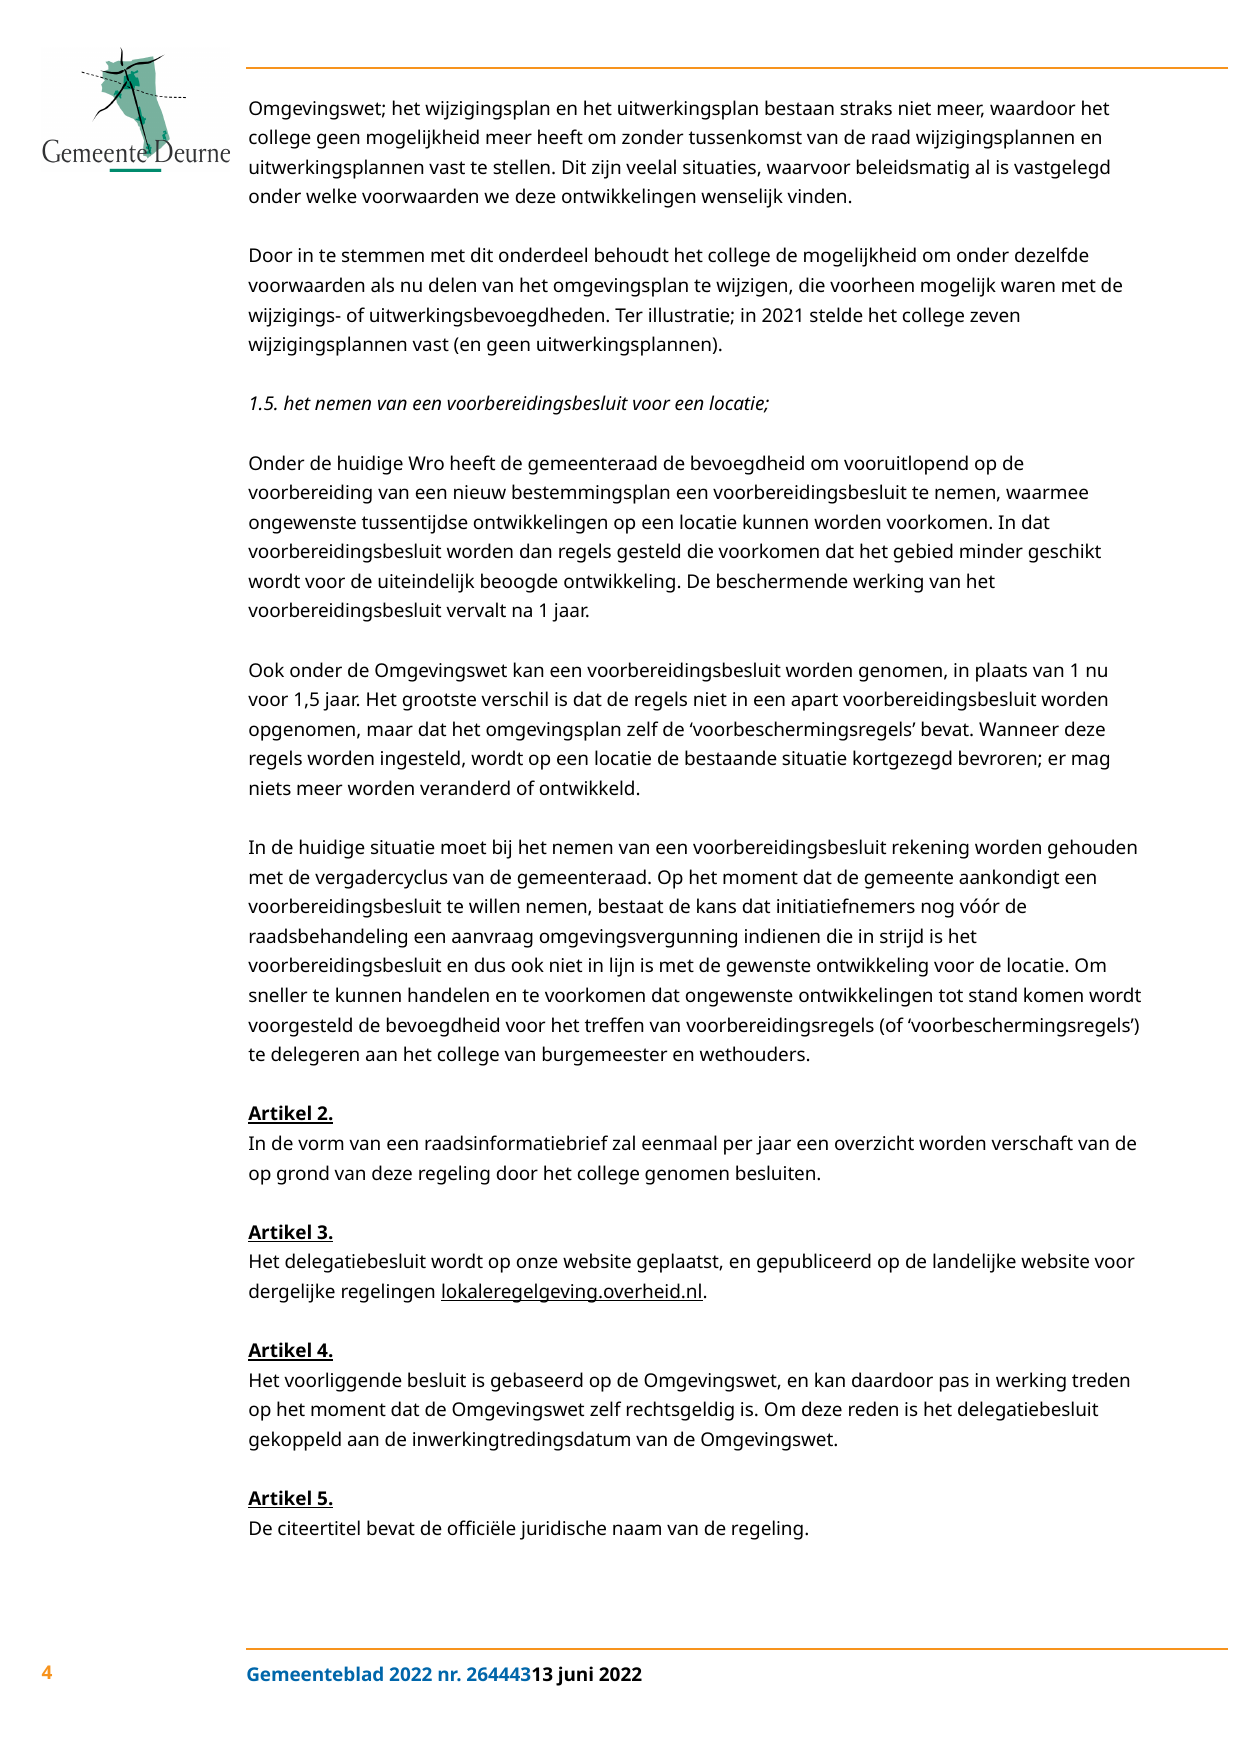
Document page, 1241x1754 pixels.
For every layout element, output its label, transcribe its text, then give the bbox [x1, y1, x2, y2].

text Het voorliggende besluit is gebaseerd op de Omgevingswet, en kan daardoor pas in werking treden op het moment dat de Omgevingswet zelf rechtsgeldig is. Om deze reden is het delegatiebesluit gekoppeld aan de inwerkingtredingsdatum van de Omgevingswet. [248, 1367, 1152, 1452]
picture [41, 47, 231, 172]
text In de huidige situatie moet bij het nemen van een voorbereidingsbesluit rekening worden gehouden met de vergadercyclus van de gemeenteraad. Op het moment dat de gemeente aankondigt een voorbereidingsbesluit te willen nemen, bestaat de kans dat initiatiefnemers nog vóór de raadsbehandeling een aanvraag omgevingsvergunning indienen die in strijd is het voorbereidingsbesluit en dus ook niet in lijn is met de gewenste ontwikkeling voor de locatie. Om sneller te kunnen handelen en te voorkomen dat ongewenste ontwikkelingen tot stand komen wordt voorgesteld de bevoegdheid voor het treffen van voorbereidingsregels (of ‘voorbeschermingsregels’) te delegeren aan het college van burgemeester en wethouders. [248, 834, 1152, 1067]
text In de vorm van een raadsinformatiebrief zal eenmaal per jaar een overzicht worden verschaft van de op grond van deze regeling door het college genomen besluiten. [248, 1130, 1152, 1186]
text Artikel 2. [248, 1101, 1152, 1126]
text Artikel 4. [248, 1337, 1152, 1363]
text Het delegatiebesluit wordt op onze website geplaatst, en gepubliceerd op de landelijke website voor dergelijke regelingen lokaleregelgeving.overheid.nl. [248, 1248, 1152, 1304]
text Artikel 3. [248, 1219, 1152, 1245]
text Onder de huidige Wro heeft de gemeenteraad de bevoegdheid om vooruitlopend op de voorbereiding van een nieuw bestemmingsplan een voorbereidingsbesluit te nemen, waarmee ongewenste tussentijdse ontwikkelingen op een locatie kunnen worden voorkomen. In dat voorbereidingsbesluit worden dan regels gesteld die voorkomen dat het gebied minder geschikt wordt voor de uiteindelijk beoogde ontwikkeling. De beschermende werking van het voorbereidingsbesluit vervalt na 1 jaar. [248, 450, 1152, 623]
text Artikel 5. [248, 1485, 1152, 1511]
text Door in te stemmen met dit onderdeel behoudt het college de mogelijkheid om onder dezelfde voorwaarden als nu delen van het omgevingsplan te wijzigen, die voorheen mogelijk waren met de wijzigings- of uitwerkingsbevoegdheden. Ter illustratie; in 2021 stelde het college zeven wijzigingsplannen vast (en geen uitwerkingsplannen). [248, 243, 1152, 357]
text Ook onder de Omgevingswet kan een voorbereidingsbesluit worden genomen, in plaats van 1 nu voor 1,5 jaar. Het grootste verschil is dat de regels niet in een apart voorbereidingsbesluit worden opgenomen, maar dat het omgevingsplan zelf de ‘voorbeschermingsregels’ bevat. Wanneer deze regels worden ingesteld, wordt op een locatie de bestaande situatie kortgezegd bevroren; er mag niets meer worden veranderd of ontwikkeld. [248, 657, 1152, 801]
text De citeertitel bevat de officiële juridische naam van de regeling. [248, 1515, 1152, 1541]
text Omgevingswet; het wijzigingsplan en het uitwerkingsplan bestaan straks niet meer, waardoor het college geen mogelijkheid meer heeft om zonder tussenkomst van de raad wijzigingsplannen en uitwerkingsplannen vast te stellen. Dit zijn veelal situaties, waarvoor beleidsmatig al is vastgelegd onder welke voorwaarden we deze ontwikkelingen wenselijk vinden. [248, 95, 1152, 209]
text 1.5. het nemen van een voorbereidingsbesluit voor een locatie; [248, 391, 1152, 416]
